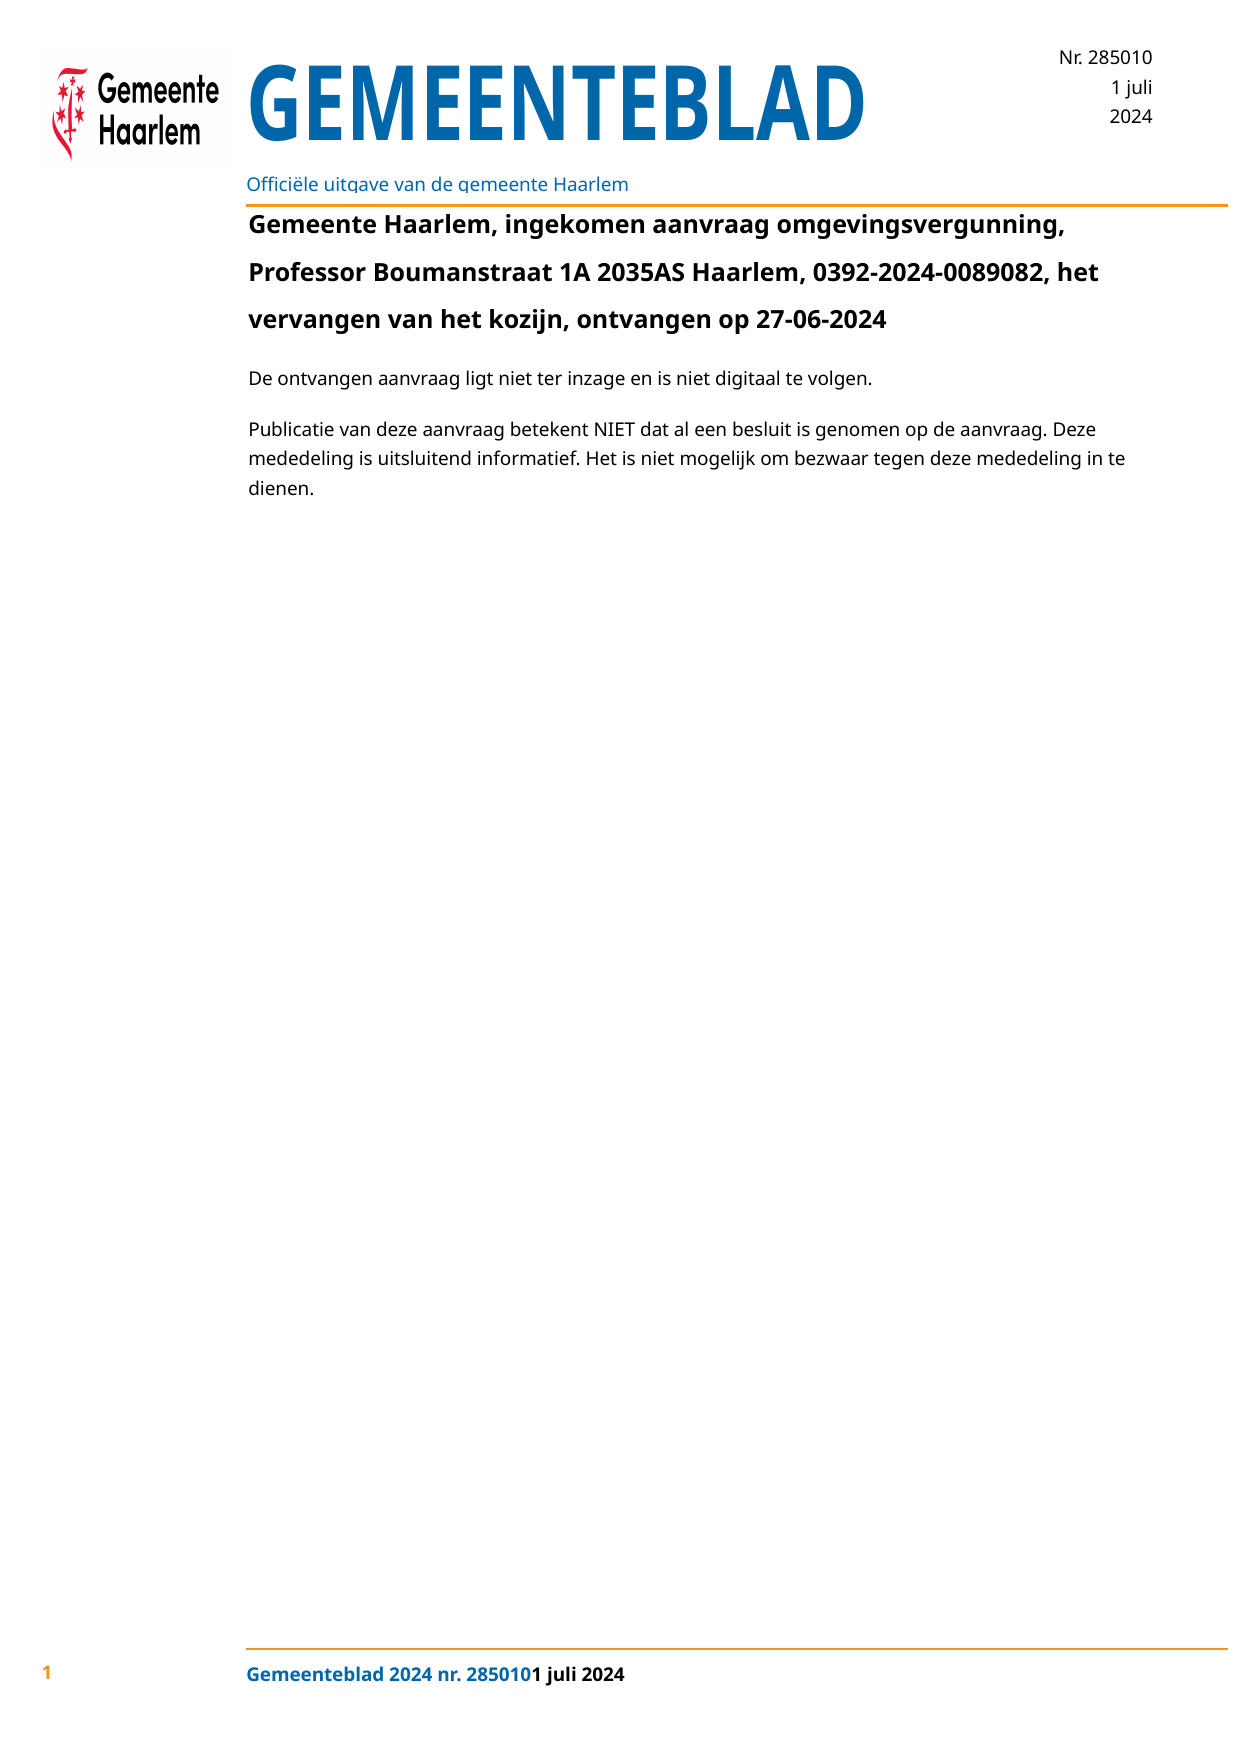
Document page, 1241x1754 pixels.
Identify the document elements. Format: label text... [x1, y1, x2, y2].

text Publicatie van deze aanvraag betekent NIET dat al een besluit is genomen op de aanvraag. Deze mededeling is uitsluitend informatief. Het is niet mogelijk om bezwaar tegen deze mededeling in te dienen. [248, 416, 1152, 501]
picture [41, 47, 231, 172]
text De ontvangen aanvraag ligt niet ter inzage en is niet digitaal te volgen. [248, 366, 1152, 391]
text Gemeente Haarlem, ingekomen aanvraag omgevingsvergunning, Professor Boumanstraat 1A 2035AS Haarlem, 0392-2024-0089082, het vervangen van het kozijn, ontvangen op 27-06-2024 [248, 207, 1152, 336]
